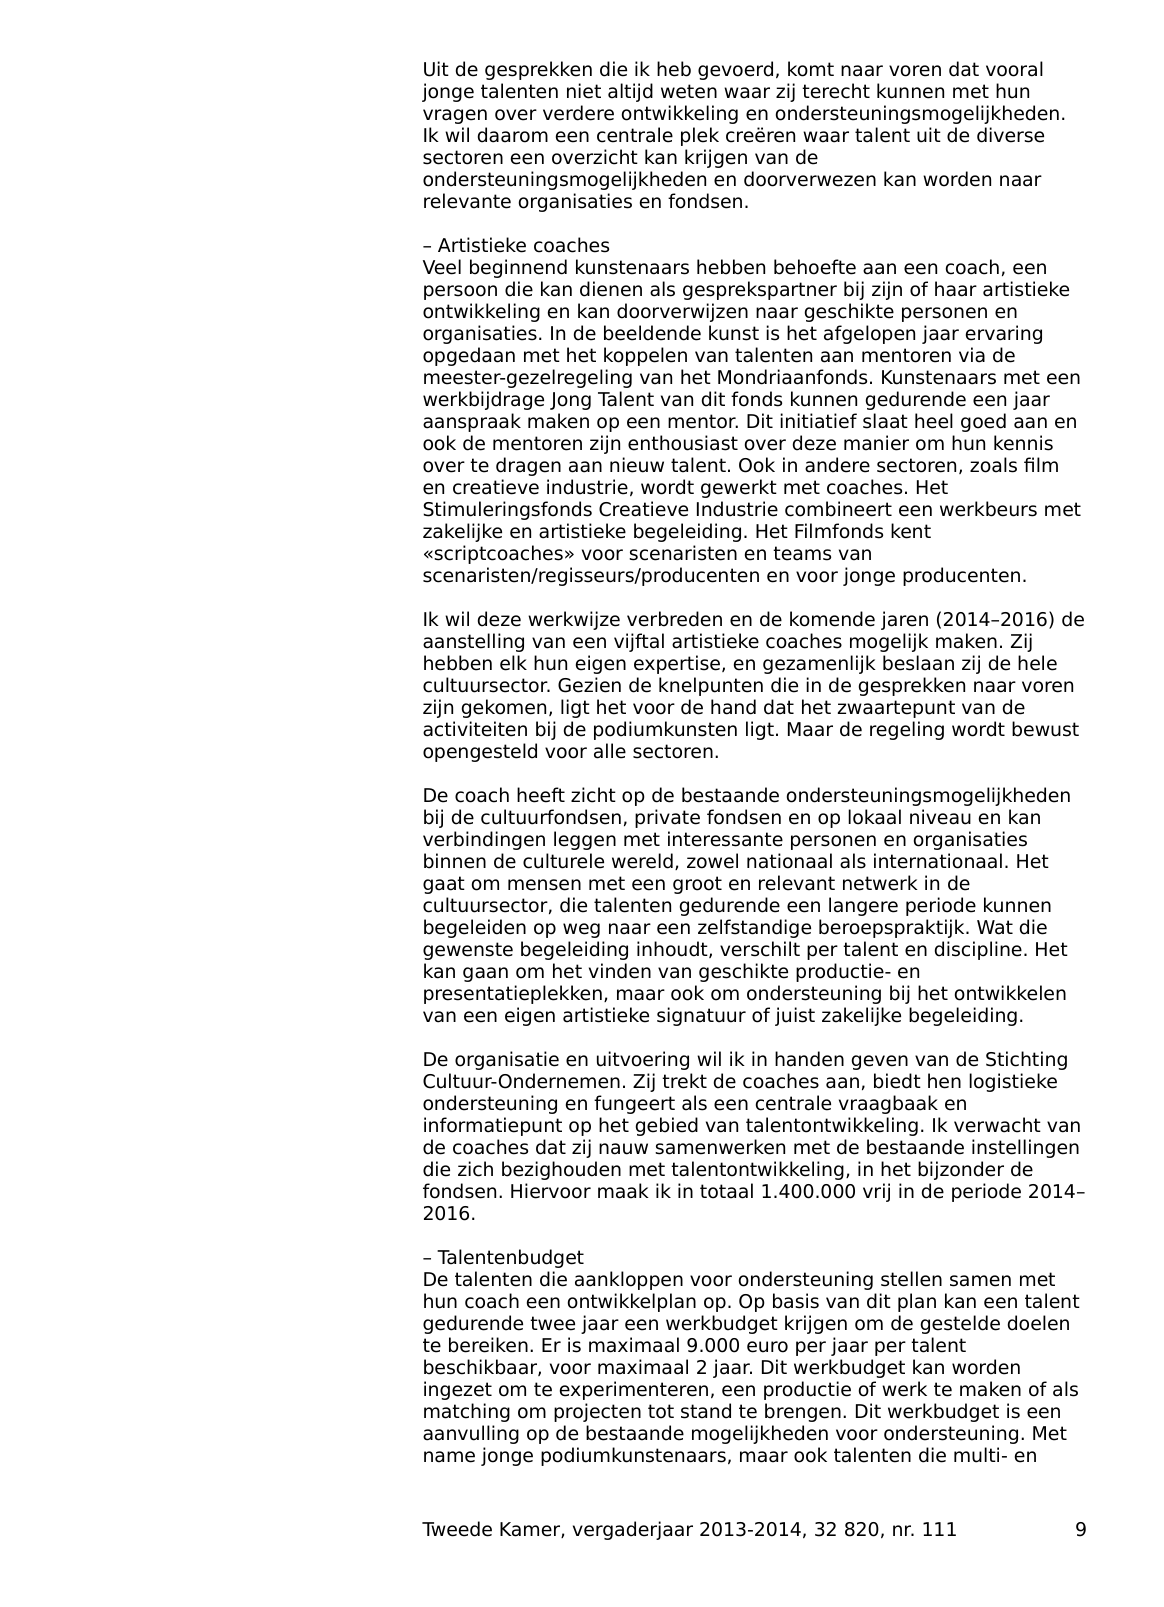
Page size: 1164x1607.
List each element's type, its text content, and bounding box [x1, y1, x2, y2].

text – Talentenbudget [422, 1247, 1087, 1269]
text De talenten die aankloppen voor ondersteuning stellen samen met hun coach een ontwikkelplan op. Op basis van dit plan kan een talent gedurende twee jaar een werkbudget krijgen om de gestelde doelen te bereiken. Er is maximaal 9.000 euro per jaar per talent beschikbaar, voor maximaal 2 jaar. Dit werkbudget kan worden ingezet om te experimenteren, een productie of werk te maken of als matching om projecten tot stand te brengen. Dit werkbudget is een aanvulling op de bestaande mogelijkheden voor ondersteuning. Met name jonge podiumkunstenaars, maar ook talenten die multi- en [422, 1269, 1087, 1467]
text Ik wil deze werkwijze verbreden en de komende jaren (2014–2016) de aanstelling van een vijftal artistieke coaches mogelijk maken. Zij hebben elk hun eigen expertise, en gezamenlijk beslaan zij de hele cultuursector. Gezien de knelpunten die in de gesprekken naar voren zijn gekomen, ligt het voor de hand dat het zwaartepunt van de activiteiten bij de podiumkunsten ligt. Maar de regeling wordt bewust opengesteld voor alle sectoren. [422, 609, 1087, 763]
text De organisatie en uitvoering wil ik in handen geven van de Stichting Cultuur-Ondernemen. Zij trekt de coaches aan, biedt hen logistieke ondersteuning en fungeert als een centrale vraagbaak en informatiepunt op het gebied van talentontwikkeling. Ik verwacht van de coaches dat zij nauw samenwerken met de bestaande instellingen die zich bezighouden met talentontwikkeling, in het bijzonder de fondsen. Hiervoor maak ik in totaal 1.400.000 vrij in de periode 2014–2016. [422, 1049, 1087, 1225]
text De coach heeft zicht op de bestaande ondersteuningsmogelijkheden bij de cultuurfondsen, private fondsen en op lokaal niveau en kan verbindingen leggen met interessante personen en organisaties binnen de culturele wereld, zowel nationaal als internationaal. Het gaat om mensen met een groot en relevant netwerk in de cultuursector, die talenten gedurende een langere periode kunnen begeleiden op weg naar een zelfstandige beroepspraktijk. Wat die gewenste begeleiding inhoudt, verschilt per talent en discipline. Het kan gaan om het vinden van geschikte productie- en presentatieplekken, maar ook om ondersteuning bij het ontwikkelen van een eigen artistieke signatuur of juist zakelijke begeleiding. [422, 785, 1087, 1027]
text Uit de gesprekken die ik heb gevoerd, komt naar voren dat vooral jonge talenten niet altijd weten waar zij terecht kunnen met hun vragen over verdere ontwikkeling en ondersteuningsmogelijkheden. Ik wil daarom een centrale plek creëren waar talent uit de diverse sectoren een overzicht kan krijgen van de ondersteuningsmogelijkheden en doorverwezen kan worden naar relevante organisaties en fondsen. [422, 59, 1087, 213]
text – Artistieke coaches [422, 235, 1087, 257]
text Veel beginnend kunstenaars hebben behoefte aan een coach, een persoon die kan dienen als gesprekspartner bij zijn of haar artistieke ontwikkeling en kan doorverwijzen naar geschikte personen en organisaties. In de beeldende kunst is het afgelopen jaar ervaring opgedaan met het koppelen van talenten aan mentoren via de meester-gezelregeling van het Mondriaanfonds. Kunstenaars met een werkbijdrage Jong Talent van dit fonds kunnen gedurende een jaar aanspraak maken op een mentor. Dit initiatief slaat heel goed aan en ook de mentoren zijn enthousiast over deze manier om hun kennis over te dragen aan nieuw talent. Ook in andere sectoren, zoals film en creatieve industrie, wordt gewerkt met coaches. Het Stimuleringsfonds Creatieve Industrie combineert een werkbeurs met zakelijke en artistieke begeleiding. Het Filmfonds kent «scriptcoaches» voor scenaristen en teams van scenaristen/regisseurs/producenten en voor jonge producenten. [422, 257, 1087, 587]
